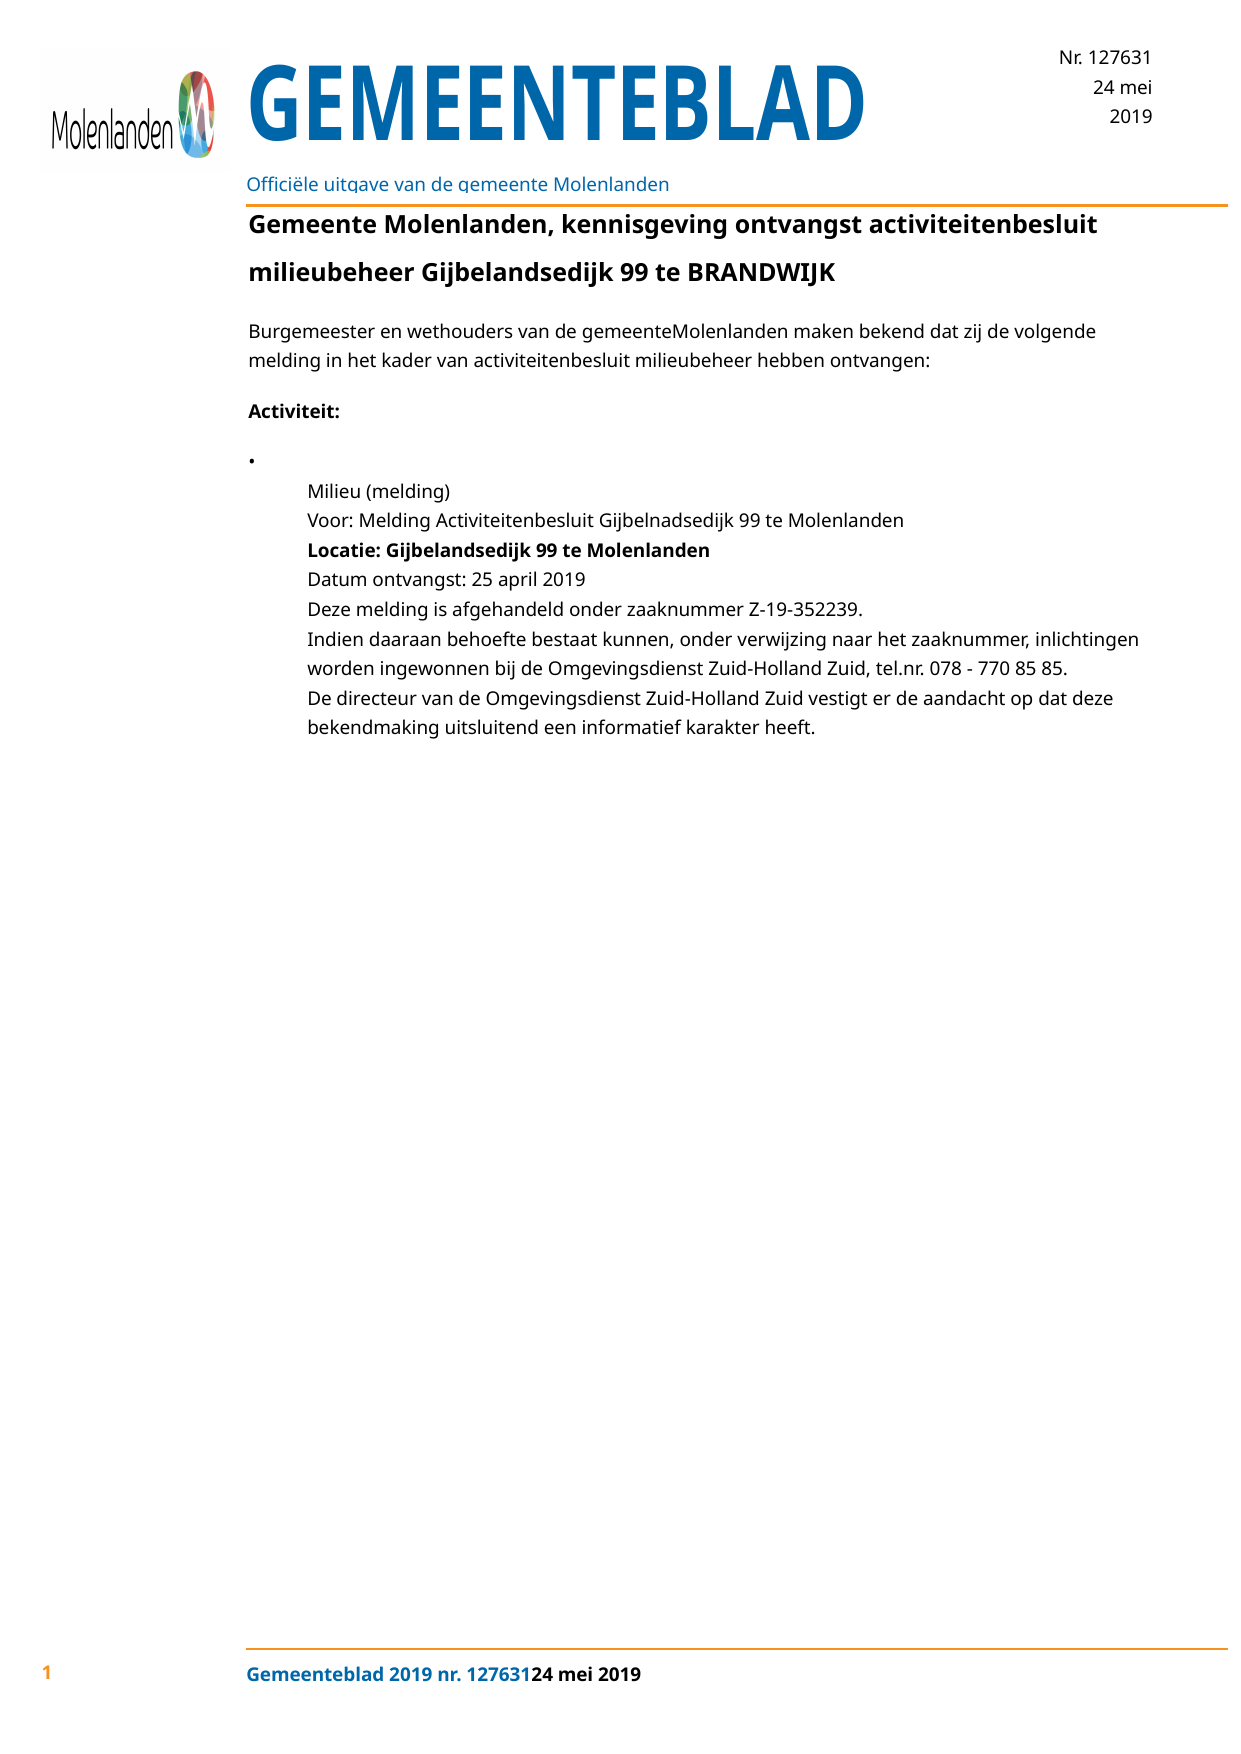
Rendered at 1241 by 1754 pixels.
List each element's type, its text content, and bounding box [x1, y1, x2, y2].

text Gemeente Molenlanden, kennisgeving ontvangst activiteitenbesluit milieubeheer Gijbelandsedijk 99 te BRANDWIJK [248, 207, 1152, 288]
text Burgemeester en wethouders van de gemeenteMolenlanden maken bekend dat zij de volgende melding in het kader van activiteitenbesluit milieubeheer hebben ontvangen: [248, 318, 1152, 373]
list Deze melding is afgehandeld onder zaaknummer Z-19-352239. [248, 596, 1152, 622]
list Milieu (melding) [248, 478, 1152, 504]
list Voor: Melding Activiteitenbesluit Gijbelnadsedijk 99 te Molenlanden [248, 507, 1152, 533]
list Locatie: Gijbelandsedijk 99 te Molenlanden [248, 537, 1152, 563]
list De directeur van de Omgevingsdienst Zuid-Holland Zuid vestigt er de aandacht op dat deze bekendmaking uitsluitend een informatief karakter heeft. [248, 685, 1152, 740]
list Datum ontvangst: 25 april 2019 [248, 567, 1152, 592]
picture [41, 47, 231, 172]
list Indien daaraan behoefte bestaat kunnen, onder verwijzing naar het zaaknummer, inlichtingen worden ingewonnen bij de Omgevingsdienst Zuid-Holland Zuid, tel.nr. 078 - 770 85 85. [248, 626, 1152, 681]
text Activiteit: [248, 398, 1152, 424]
